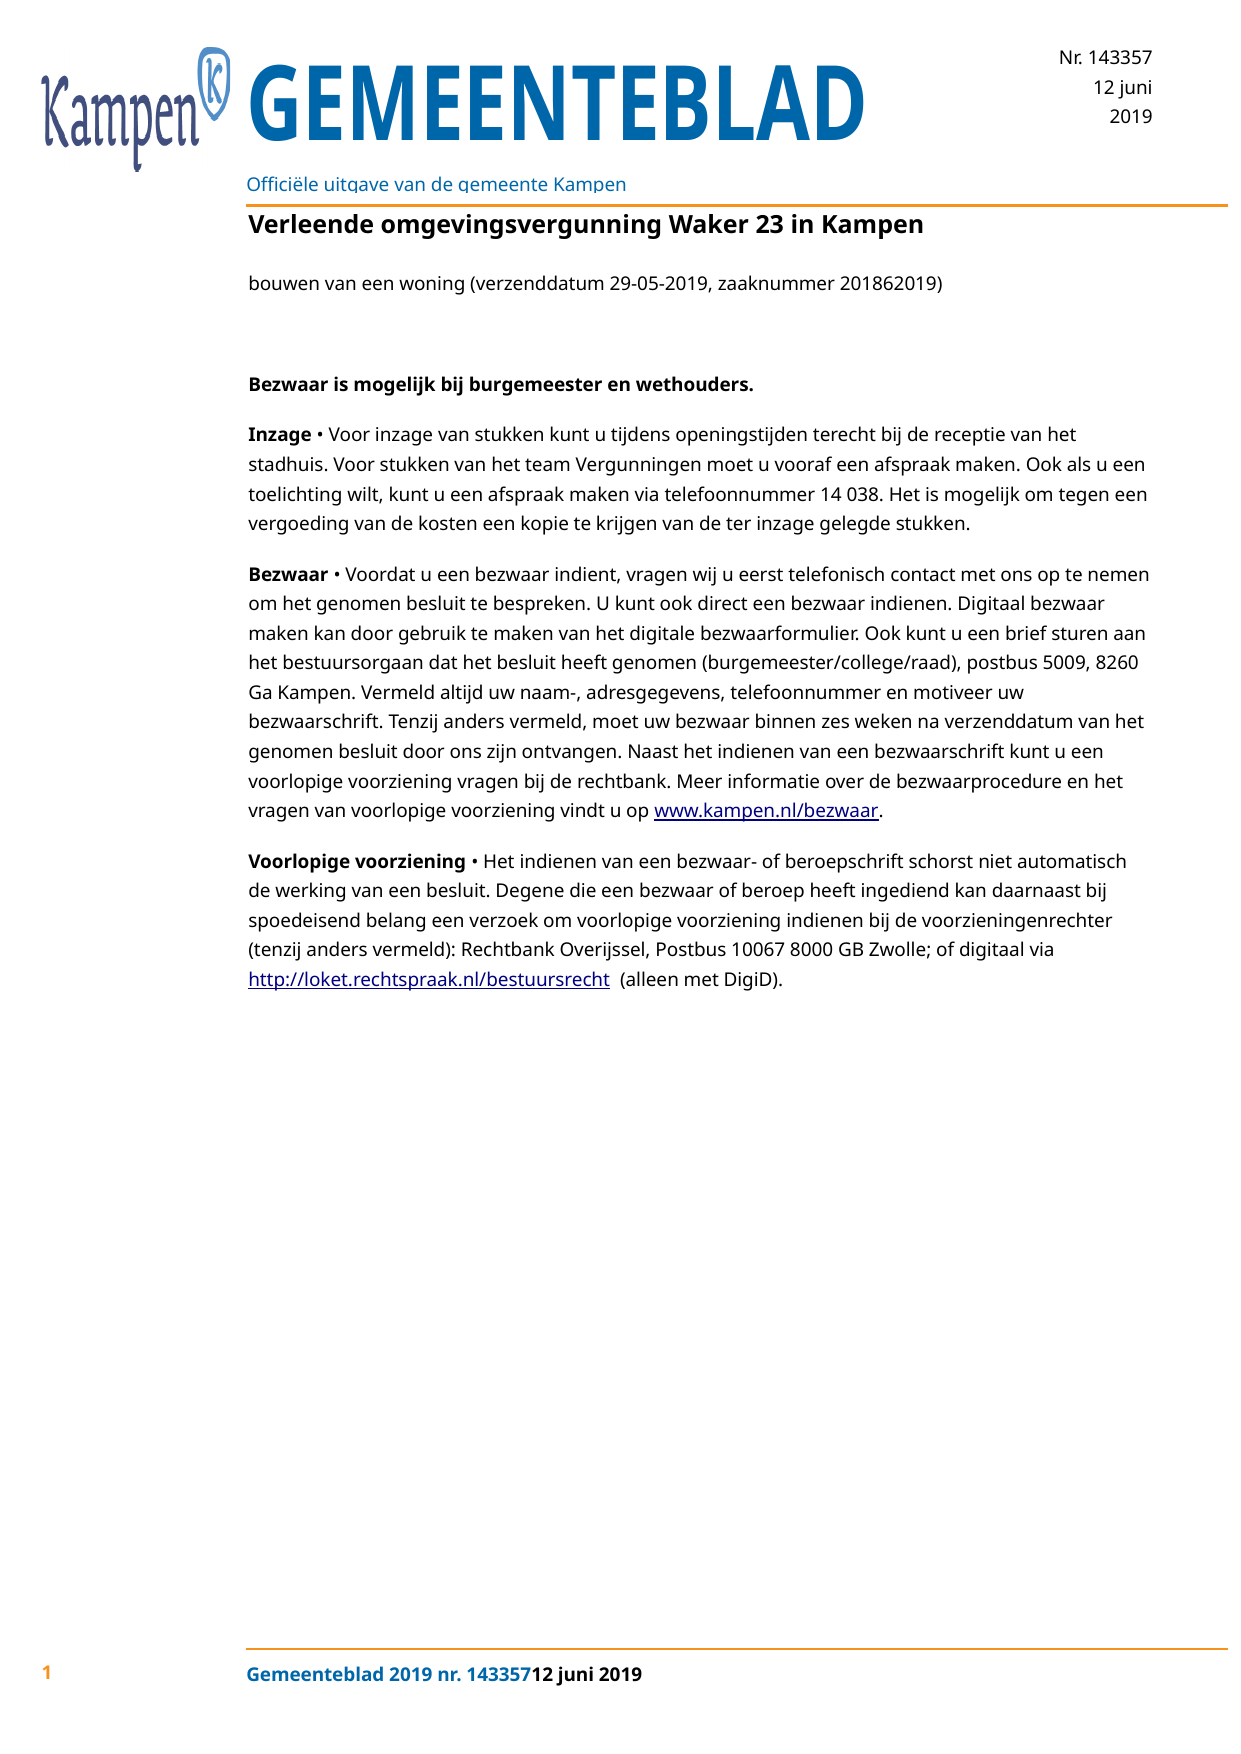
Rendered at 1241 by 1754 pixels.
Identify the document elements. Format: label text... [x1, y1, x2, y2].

text bouwen van een woning (verzenddatum 29-05-2019, zaaknummer 201862019) [248, 270, 1152, 296]
text Bezwaar is mogelijk bij burgemeester en wethouders. [248, 371, 1152, 397]
text Bezwaar • Voordat u een bezwaar indient, vragen wij u eerst telefonisch contact met ons op te nemen om het genomen besluit te bespreken. U kunt ook direct een bezwaar indienen. Digitaal bezwaar maken kan door gebruik te maken van het digitale bezwaarformulier. Ook kunt u een brief sturen aan het bestuursorgaan dat het besluit heeft genomen (burgemeester/college/raad), postbus 5009, 8260 Ga Kampen. Vermeld altijd uw naam-, adresgegevens, telefoonnummer en motiveer uw bezwaarschrift. Tenzij anders vermeld, moet uw bezwaar binnen zes weken na verzenddatum van het genomen besluit door ons zijn ontvangen. Naast het indienen van een bezwaarschrift kunt u een voorlopige voorziening vragen bij de rechtbank. Meer informatie over de bezwaarprocedure en het vragen van voorlopige voorziening vindt u op www.kampen.nl/bezwaar. [248, 561, 1152, 823]
text Verleende omgevingsvergunning Waker 23 in Kampen [248, 207, 1152, 241]
picture [41, 47, 231, 172]
text Inzage • Voor inzage van stukken kunt u tijdens openingstijden terecht bij de receptie van het stadhuis. Voor stukken van het team Vergunningen moet u vooraf een afspraak maken. Ook als u een toelichting wilt, kunt u een afspraak maken via telefoonnummer 14 038. Het is mogelijk om tegen een vergoeding van de kosten een kopie te krijgen van de ter inzage gelegde stukken. [248, 422, 1152, 536]
text Voorlopige voorziening • Het indienen van een bezwaar- of beroepschrift schorst niet automatisch de werking van een besluit. Degene die een bezwaar of beroep heeft ingediend kan daarnaast bij spoedeisend belang een verzoek om voorlopige voorziening indienen bij de voorzieningenrechter (tenzij anders vermeld): Rechtbank Overijssel, Postbus 10067 8000 GB Zwolle; of digitaal via http://loket.rechtspraak.nl/bestuursrecht (alleen met DigiD). [248, 848, 1152, 992]
